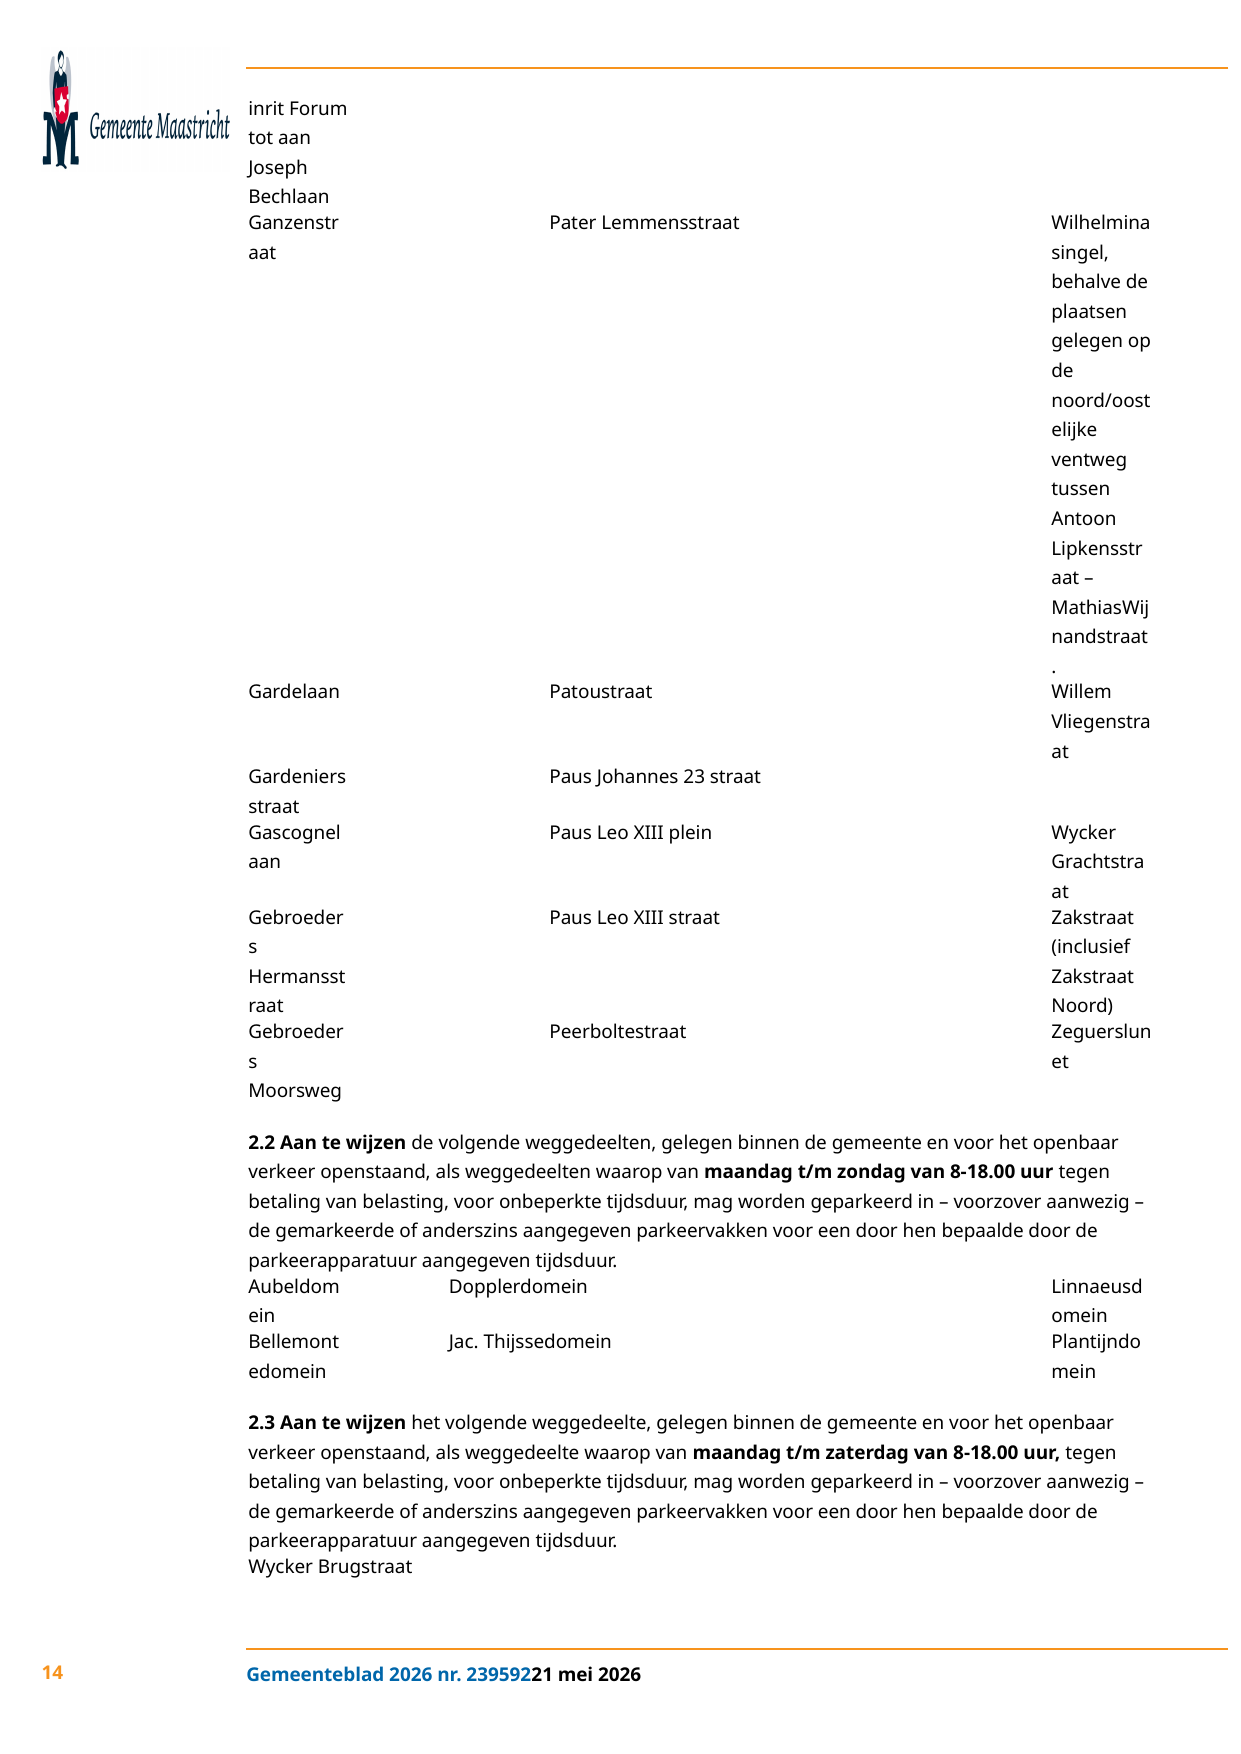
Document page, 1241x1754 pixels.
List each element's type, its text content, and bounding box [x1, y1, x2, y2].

table_cell [850, 95, 1051, 209]
table_cell [348, 95, 549, 209]
table_cell Patoustraat [549, 679, 850, 764]
table_cell [850, 1018, 1051, 1103]
table_cell [348, 679, 549, 764]
table_cell Willem Vliegenstraat [1051, 679, 1152, 764]
table_cell Paus Leo XIII straat [549, 904, 850, 1018]
table_cell Linnaeusdomein [1051, 1273, 1152, 1328]
table_cell [348, 1273, 449, 1328]
table_cell [348, 904, 549, 1018]
table_cell Gardeniersstraat [248, 764, 348, 819]
table_cell Zakstraat (inclusief Zakstraat Noord) [1051, 904, 1152, 1018]
table_cell [348, 764, 549, 819]
table_cell Wycker Brugstraat [248, 1554, 1152, 1579]
table_cell [348, 1018, 549, 1103]
table_cell [850, 209, 1051, 679]
table_cell Zeguerslunet [1051, 1018, 1152, 1103]
table_cell [248, 1384, 1152, 1409]
table_cell [348, 209, 549, 679]
table_cell [850, 819, 1051, 904]
table_cell [549, 95, 850, 209]
table_cell Jac. Thijssedomein [449, 1328, 850, 1384]
table_cell Ganzenstraat [248, 209, 348, 679]
table_cell [850, 764, 1051, 819]
table_cell [248, 1103, 951, 1129]
table_cell [951, 1103, 1152, 1129]
table_cell [248, 1579, 1152, 1605]
table_cell [348, 819, 549, 904]
table_cell [850, 1273, 1051, 1328]
table_cell [1051, 764, 1152, 819]
picture [41, 47, 231, 172]
table_cell [1051, 95, 1152, 209]
table_cell Paus Leo XIII plein [549, 819, 850, 904]
table_cell Aubeldomein [248, 1273, 348, 1328]
table_cell 2.3 Aan te wijzen het volgende weggedeelte, gelegen binnen de gemeente en voor het openbaar verkeer openstaand, als weggedeelte waarop van maandag t/m zaterdag van 8-18.00 uur, tegen betaling van belasting, voor onbeperkte tijdsduur, mag worden geparkeerd in – voorzover aanwezig – de gemarkeerde of anderszins aangegeven parkeervakken voor een door hen bepaalde door de parkeerapparatuur aangegeven tijdsduur. [248, 1409, 1152, 1553]
table_cell [850, 679, 1051, 764]
table_cell 2.2 Aan te wijzen de volgende weggedeelten, gelegen binnen de gemeente en voor het openbaar verkeer openstaand, als weggedeelten waarop van maandag t/m zondag van 8-18.00 uur tegen betaling van belasting, voor onbeperkte tijdsduur, mag worden geparkeerd in – voorzover aanwezig – de gemarkeerde of anderszins aangegeven parkeervakken voor een door hen bepaalde door de parkeerapparatuur aangegeven tijdsduur. [248, 1129, 1152, 1273]
table_cell Gebroeders Moorsweg [248, 1018, 348, 1103]
table_cell Gascognelaan [248, 819, 348, 904]
table_cell Pater Lemmensstraat [549, 209, 850, 679]
table_cell Dopplerdomein [449, 1273, 850, 1328]
table_cell [850, 904, 1051, 1018]
table_cell Wycker Grachtstraat [1051, 819, 1152, 904]
table_cell Wilhelminasingel, behalve de plaatsen gelegen op de noord/oostelijke ventweg tussen Antoon Lipkensstraat – MathiasWijnandstraat. [1051, 209, 1152, 679]
table_cell Gebroeders Hermansstraat [248, 904, 348, 1018]
table_cell Plantijndomein [1051, 1328, 1152, 1384]
table_cell Bellemontedomein [248, 1328, 348, 1384]
table_cell [850, 1328, 1051, 1384]
table_cell [348, 1328, 449, 1384]
table_cell Gardelaan [248, 679, 348, 764]
table_cell Paus Johannes 23 straat [549, 764, 850, 819]
table_cell Peerboltestraat [549, 1018, 850, 1103]
table_cell inrit Forum tot aan Joseph Bechlaan [248, 95, 348, 209]
